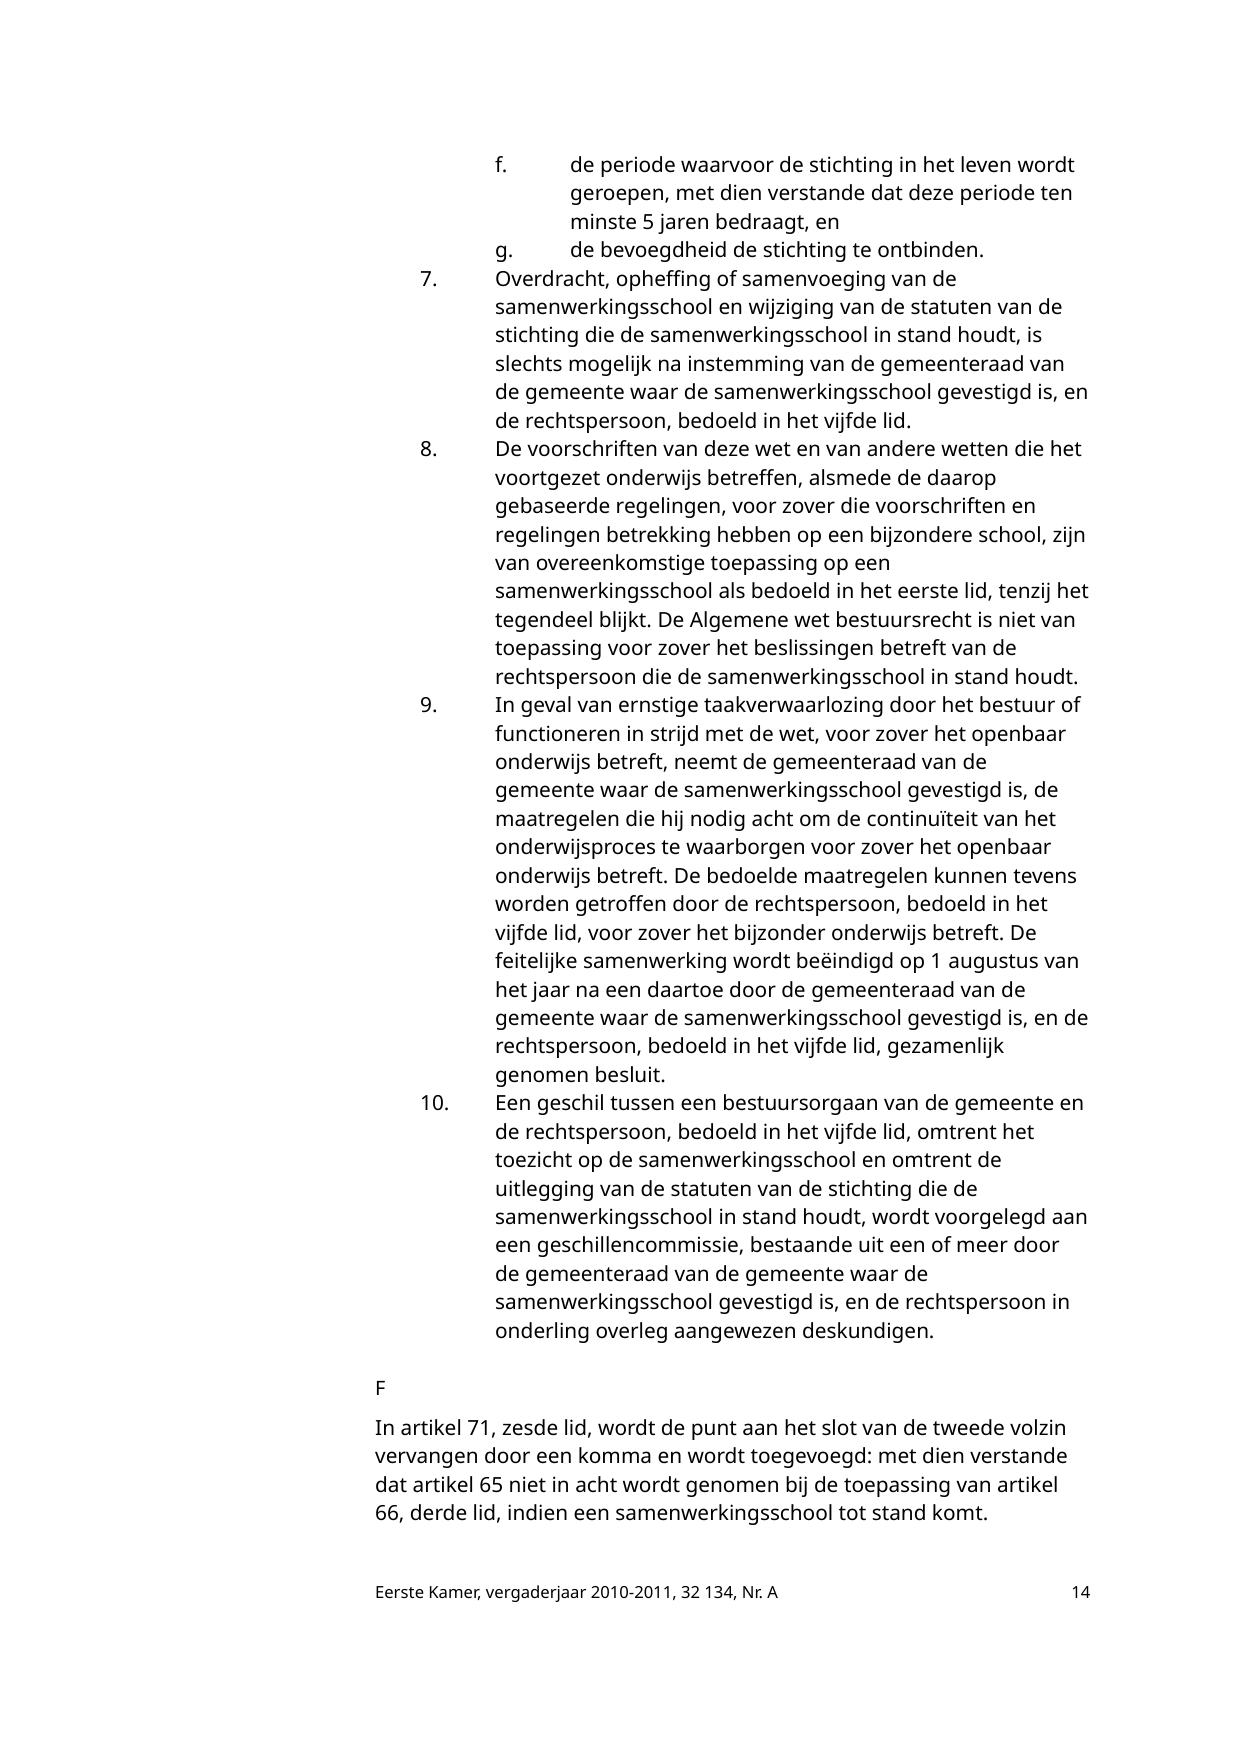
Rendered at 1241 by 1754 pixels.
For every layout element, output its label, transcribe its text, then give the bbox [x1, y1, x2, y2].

text F [375, 1374, 1090, 1401]
list Een geschil tussen een bestuursorgaan van de gemeente en de rechtspersoon, bedoeld in het vijfde lid, omtrent het toezicht op de samenwerkingsschool en omtrent de uitlegging van de statuten van de stichting die de samenwerkingsschool in stand houdt, wordt voorgelegd aan een geschillencommissie, bestaande uit een of meer door de gemeenteraad van de gemeente waar de samenwerkingsschool gevestigd is, en de rechtspersoon in onderling overleg aangewezen deskundigen. [420, 1088, 1090, 1344]
list de bevoegdheid de stichting te ontbinden. [495, 235, 1090, 264]
list Overdracht, opheffing of samenvoeging van de samenwerkingsschool en wijziging van de statuten van de stichting die de samenwerkingsschool in stand houdt, is slechts mogelijk na instemming van de gemeenteraad van de gemeente waar de samenwerkingsschool gevestigd is, en de rechtspersoon, bedoeld in het vijfde lid. [420, 264, 1090, 434]
list In geval van ernstige taakverwaarlozing door het bestuur of functioneren in strijd met de wet, voor zover het openbaar onderwijs betreft, neemt de gemeenteraad van de gemeente waar de samenwerkingsschool gevestigd is, de maatregelen die hij nodig acht om de continuïteit van het onderwijsproces te waarborgen voor zover het openbaar onderwijs betreft. De bedoelde maatregelen kunnen tevens worden getroffen door de rechtspersoon, bedoeld in het vijfde lid, voor zover het bijzonder onderwijs betreft. De feitelijke samenwerking wordt beëindigd op 1 augustus van het jaar na een daartoe door de gemeenteraad van de gemeente waar de samenwerkingsschool gevestigd is, en de rechtspersoon, bedoeld in het vijfde lid, gezamenlijk genomen besluit. [420, 690, 1090, 1088]
list de periode waarvoor de stichting in het leven wordt geroepen, met dien verstande dat deze periode ten minste 5 jaren bedraagt, en [495, 150, 1090, 235]
text In artikel 71, zesde lid, wordt de punt aan het slot van de tweede volzin vervangen door een komma en wordt toegevoegd: met dien verstande dat artikel 65 niet in acht wordt genomen bij de toepassing van artikel 66, derde lid, indien een samenwerkingsschool tot stand komt. [375, 1413, 1090, 1527]
list De voorschriften van deze wet en van andere wetten die het voortgezet onderwijs betreffen, alsmede de daarop gebaseerde regelingen, voor zover die voorschriften en regelingen betrekking hebben op een bijzondere school, zijn van overeenkomstige toepassing op een samenwerkingsschool als bedoeld in het eerste lid, tenzij het tegendeel blijkt. De Algemene wet bestuursrecht is niet van toepassing voor zover het beslissingen betreft van de rechtspersoon die de samenwerkingsschool in stand houdt. [420, 434, 1090, 690]
